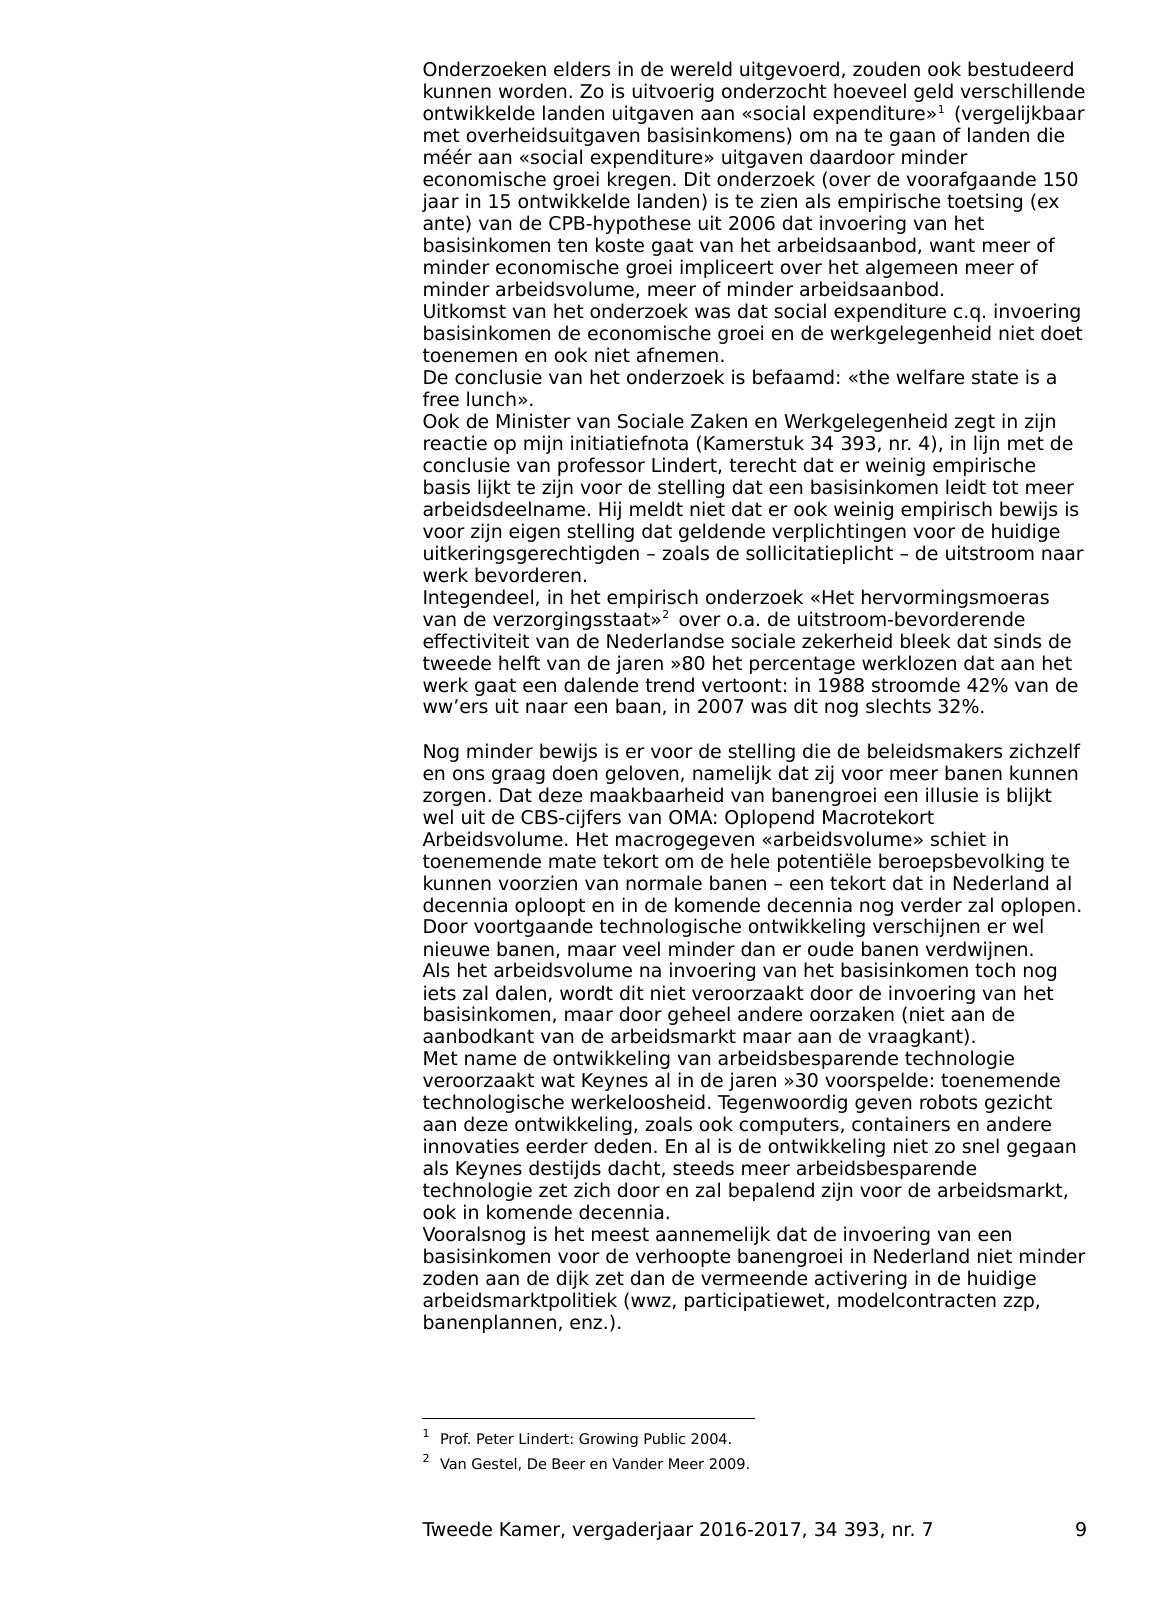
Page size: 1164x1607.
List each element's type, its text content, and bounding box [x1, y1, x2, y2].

text Van Gestel, De Beer en Vander Meer 2009. [422, 1452, 1087, 1474]
text Ook de Minister van Sociale Zaken en Werkgelegenheid zegt in zijn reactie op mijn initiatiefnota (Kamerstuk 34 393, nr. 4), in lijn met de conclusie van professor Lindert, terecht dat er weinig empirische basis lijkt te zijn voor de stelling dat een basisinkomen leidt tot meer arbeidsdeelname. Hij meldt niet dat er ook weinig empirisch bewijs is voor zijn eigen stelling dat geldende verplichtingen voor de huidige uitkeringsgerechtigden – zoals de sollicitatieplicht – de uitstroom naar werk bevorderen. [422, 411, 1087, 587]
text Integendeel, in het empirisch onderzoek «Het hervormingsmoeras van de verzorgingsstaat» over o.a. de uitstroom-bevorderende effectiviteit van de Nederlandse sociale zekerheid bleek dat sinds de tweede helft van de jaren »80 het percentage werklozen dat aan het werk gaat een dalende trend vertoont: in 1988 stroomde 42% van de ww’ers uit naar een baan, in 2007 was dit nog slechts 32%. [422, 587, 1087, 718]
text Uitkomst van het onderzoek was dat social expenditure c.q. invoering basisinkomen de economische groei en de werkgelegenheid niet doet toenemen en ook niet afnemen. [422, 301, 1087, 367]
text Vooralsnog is het meest aannemelijk dat de invoering van een basisinkomen voor de verhoopte banengroei in Nederland niet minder zoden aan de dijk zet dan de vermeende activering in de huidige arbeidsmarktpolitiek (wwz, participatiewet, modelcontracten zzp, banenplannen, enz.). [422, 1224, 1087, 1334]
text Onderzoeken elders in de wereld uitgevoerd, zouden ook bestudeerd kunnen worden. Zo is uitvoerig onderzocht hoeveel geld verschillende ontwikkelde landen uitgaven aan «social expenditure» (vergelijkbaar met overheidsuitgaven basisinkomens) om na te gaan of landen die méér aan «social expenditure» uitgaven daardoor minder economische groei kregen. Dit onderzoek (over de voorafgaande 150 jaar in 15 ontwikkelde landen) is te zien als empirische toetsing (ex ante) van de CPB-hypothese uit 2006 dat invoering van het basisinkomen ten koste gaat van het arbeidsaanbod, want meer of minder economische groei impliceert over het algemeen meer of minder arbeidsvolume, meer of minder arbeidsaanbod. [422, 59, 1087, 301]
text Met name de ontwikkeling van arbeidsbesparende technologie veroorzaakt wat Keynes al in de jaren »30 voorspelde: toenemende technologische werkeloosheid. Tegenwoordig geven robots gezicht aan deze ontwikkeling, zoals ook computers, containers en andere innovaties eerder deden. En al is de ontwikkeling niet zo snel gegaan als Keynes destijds dacht, steeds meer arbeidsbesparende technologie zet zich door en zal bepalend zijn voor de arbeidsmarkt, ook in komende decennia. [422, 1048, 1087, 1224]
text Door voortgaande technologische ontwikkeling verschijnen er wel nieuwe banen, maar veel minder dan er oude banen verdwijnen. [422, 916, 1087, 960]
text Als het arbeidsvolume na invoering van het basisinkomen toch nog iets zal dalen, wordt dit niet veroorzaakt door de invoering van het basisinkomen, maar door geheel andere oorzaken (niet aan de aanbodkant van de arbeidsmarkt maar aan de vraagkant). [422, 960, 1087, 1048]
text De conclusie van het onderzoek is befaamd: «the welfare state is a free lunch». [422, 367, 1087, 411]
text Nog minder bewijs is er voor de stelling die de beleidsmakers zichzelf en ons graag doen geloven, namelijk dat zij voor meer banen kunnen zorgen. Dat deze maakbaarheid van banengroei een illusie is blijkt wel uit de CBS-cijfers van OMA: Oplopend Macrotekort Arbeidsvolume. Het macrogegeven «arbeidsvolume» schiet in toenemende mate tekort om de hele potentiële beroepsbevolking te kunnen voorzien van normale banen – een tekort dat in Nederland al decennia oploopt en in de komende decennia nog verder zal oplopen. [422, 741, 1087, 916]
text Prof. Peter Lindert: Growing Public 2004. [422, 1427, 1087, 1449]
